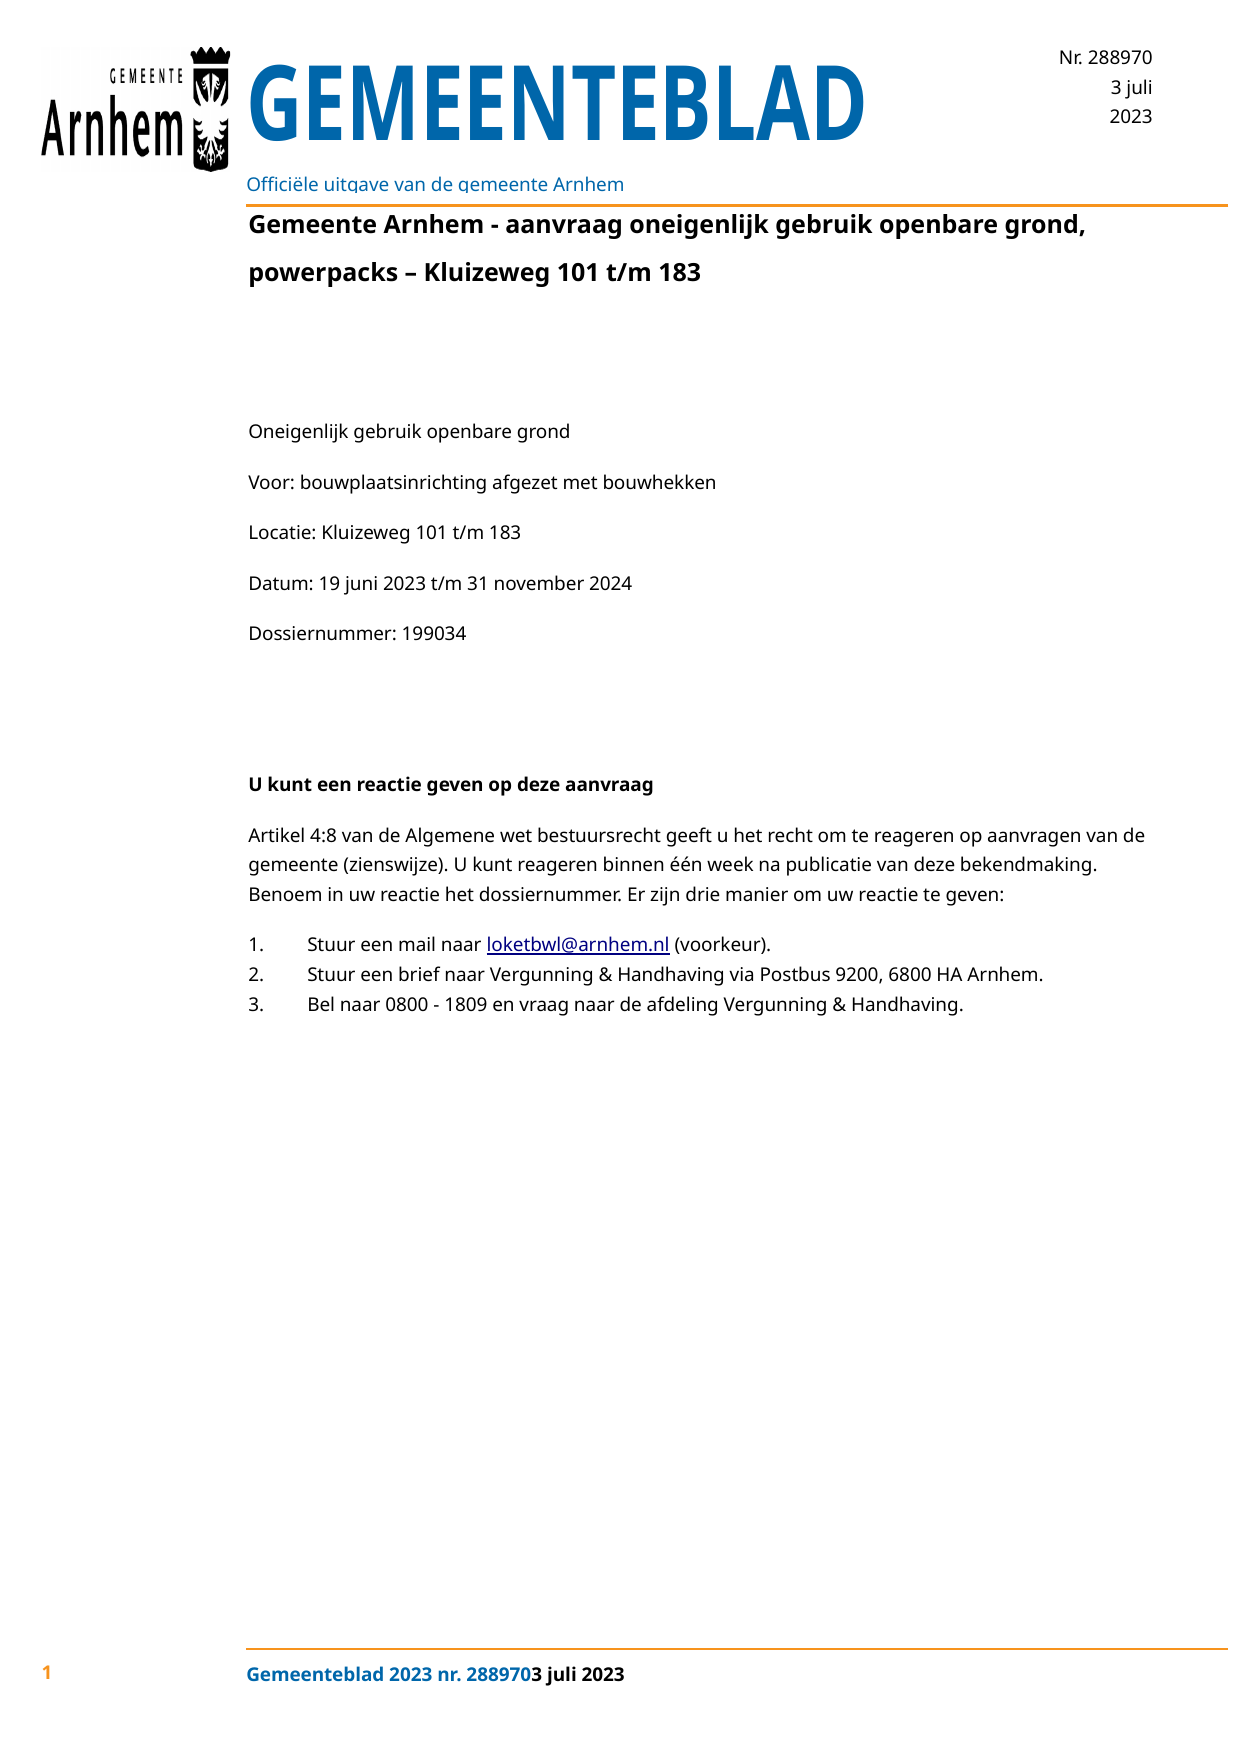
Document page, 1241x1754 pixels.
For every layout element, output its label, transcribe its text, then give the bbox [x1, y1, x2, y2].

list Stuur een brief naar Vergunning & Handhaving via Postbus 9200, 6800 HA Arnhem. [248, 961, 1152, 987]
list Stuur een mail naar loketbwl@arnhem.nl (voorkeur). [248, 932, 1152, 957]
text Artikel 4:8 van de Algemene wet bestuursrecht geeft u het recht om te reageren op aanvragen van de gemeente (zienswijze). U kunt reageren binnen één week na publicatie van deze bekendmaking. Benoem in uw reactie het dossiernummer. Er zijn drie manier om uw reactie te geven: [248, 822, 1152, 907]
list Bel naar 0800 - 1809 en vraag naar de afdeling Vergunning & Handhaving. [248, 991, 1152, 1017]
text Datum: 19 juni 2023 t/m 31 november 2024 [248, 570, 1152, 596]
text Oneigenlijk gebruik openbare grond [248, 419, 1152, 444]
text Locatie: Kluizeweg 101 t/m 183 [248, 519, 1152, 545]
text Dossiernummer: 199034 [248, 620, 1152, 646]
text Gemeente Arnhem - aanvraag oneigenlijk gebruik openbare grond, powerpacks – Kluizeweg 101 t/m 183 [248, 207, 1152, 288]
picture [41, 47, 231, 172]
text Voor: bouwplaatsinrichting afgezet met bouwhekken [248, 469, 1152, 495]
text U kunt een reactie geven op deze aanvraag [248, 772, 1152, 797]
